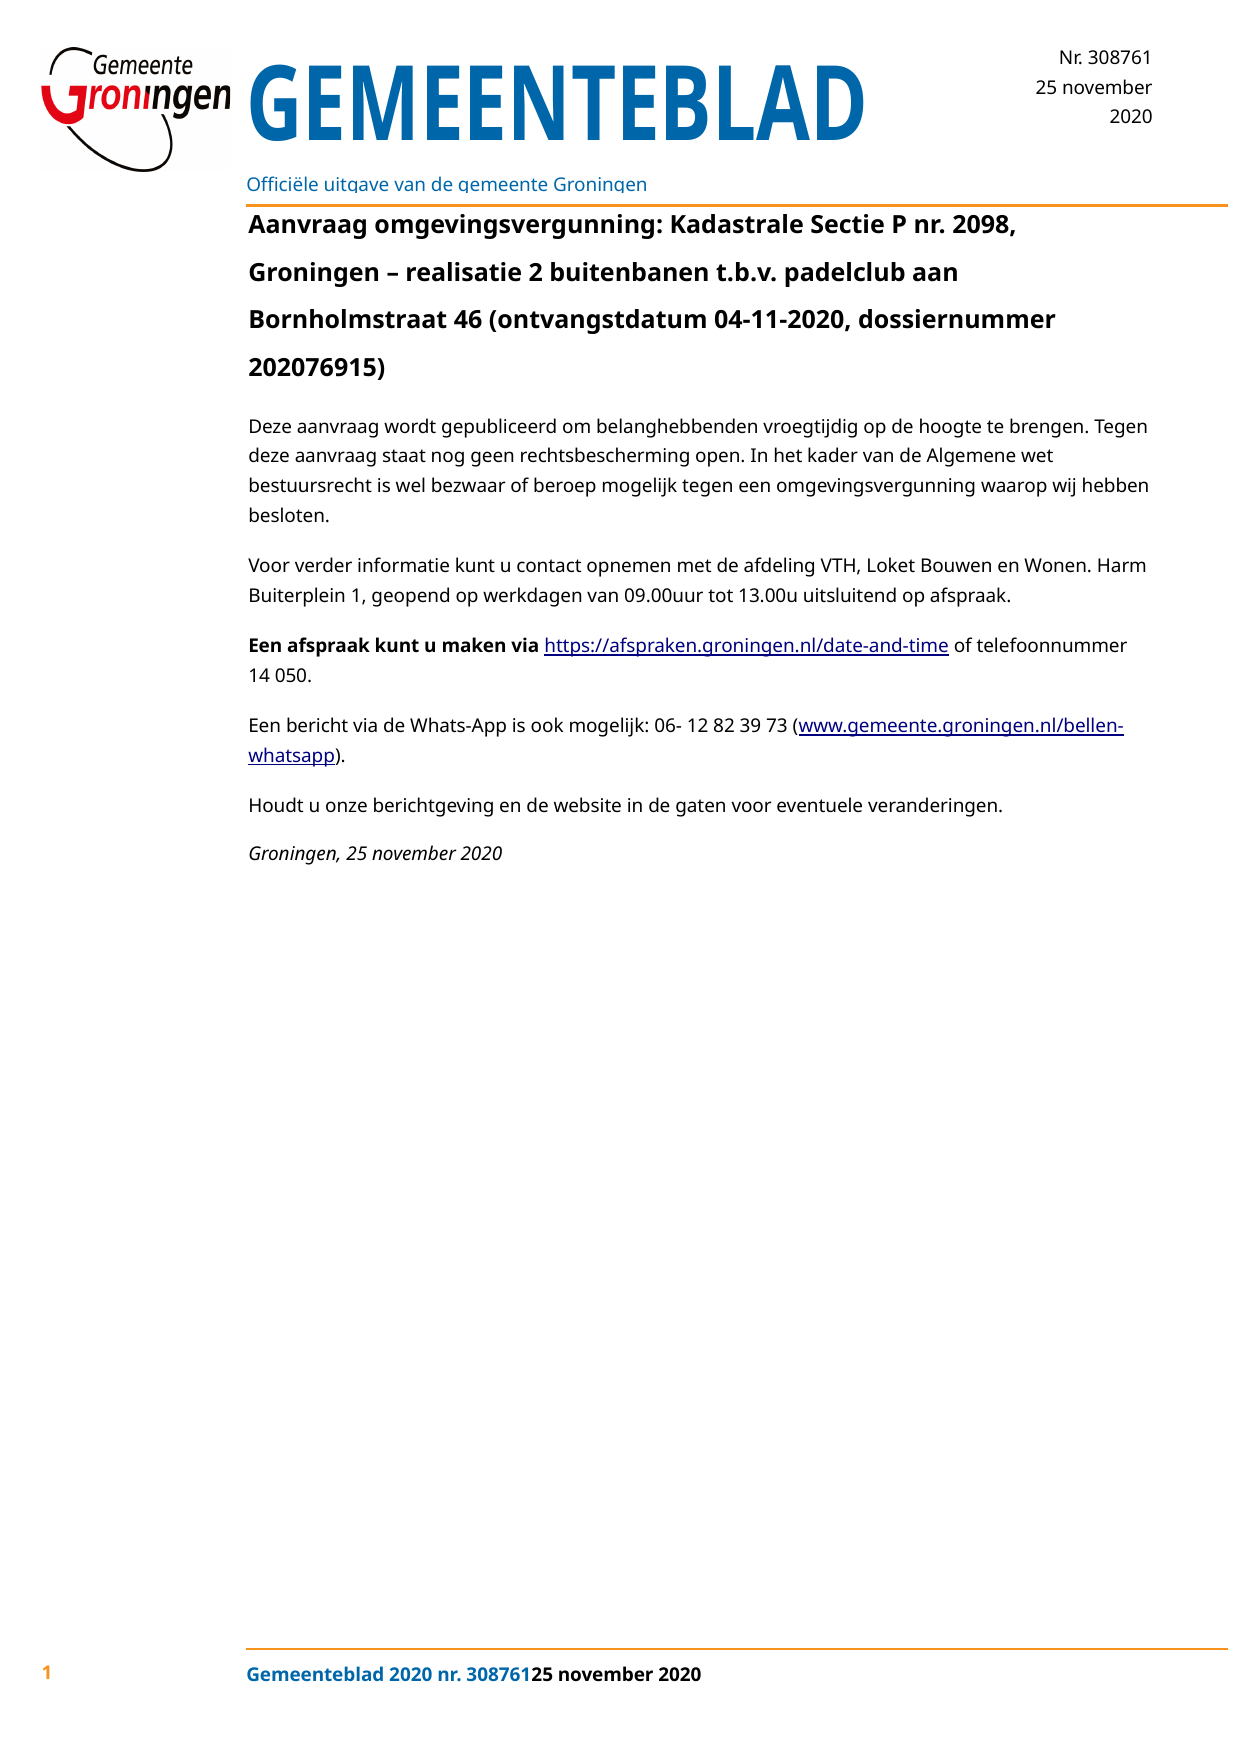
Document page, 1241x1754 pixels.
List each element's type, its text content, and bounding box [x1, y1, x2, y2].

text Houdt u onze berichtgeving en de website in de gaten voor eventuele veranderingen. [248, 792, 1152, 818]
text Aanvraag omgevingsvergunning: Kadastrale Sectie P nr. 2098, Groningen – realisatie 2 buitenbanen t.b.v. padelclub aan Bornholmstraat 46 (ontvangstdatum 04-11-2020, dossiernummer 202076915) [248, 207, 1152, 384]
picture [41, 47, 231, 172]
text Deze aanvraag wordt gepubliceerd om belanghebbenden vroegtijdig op de hoogte te brengen. Tegen deze aanvraag staat nog geen rechtsbescherming open. In het kader van de Algemene wet bestuursrecht is wel bezwaar of beroep mogelijk tegen een omgevingsvergunning waarop wij hebben besloten. [248, 413, 1152, 528]
text Een bericht via de Whats-App is ook mogelijk: 06- 12 82 39 73 (www.gemeente.groningen.nl/bellen-whatsapp). [248, 712, 1152, 768]
text Groningen, 25 november 2020 [248, 840, 1152, 866]
text Een afspraak kunt u maken via https://afspraken.groningen.nl/date-and-time of telefoonnummer 14 050. [248, 632, 1152, 688]
text Voor verder informatie kunt u contact opnemen met de afdeling VTH, Loket Bouwen en Wonen. Harm Buiterplein 1, geopend op werkdagen van 09.00uur tot 13.00u uitsluitend op afspraak. [248, 552, 1152, 608]
